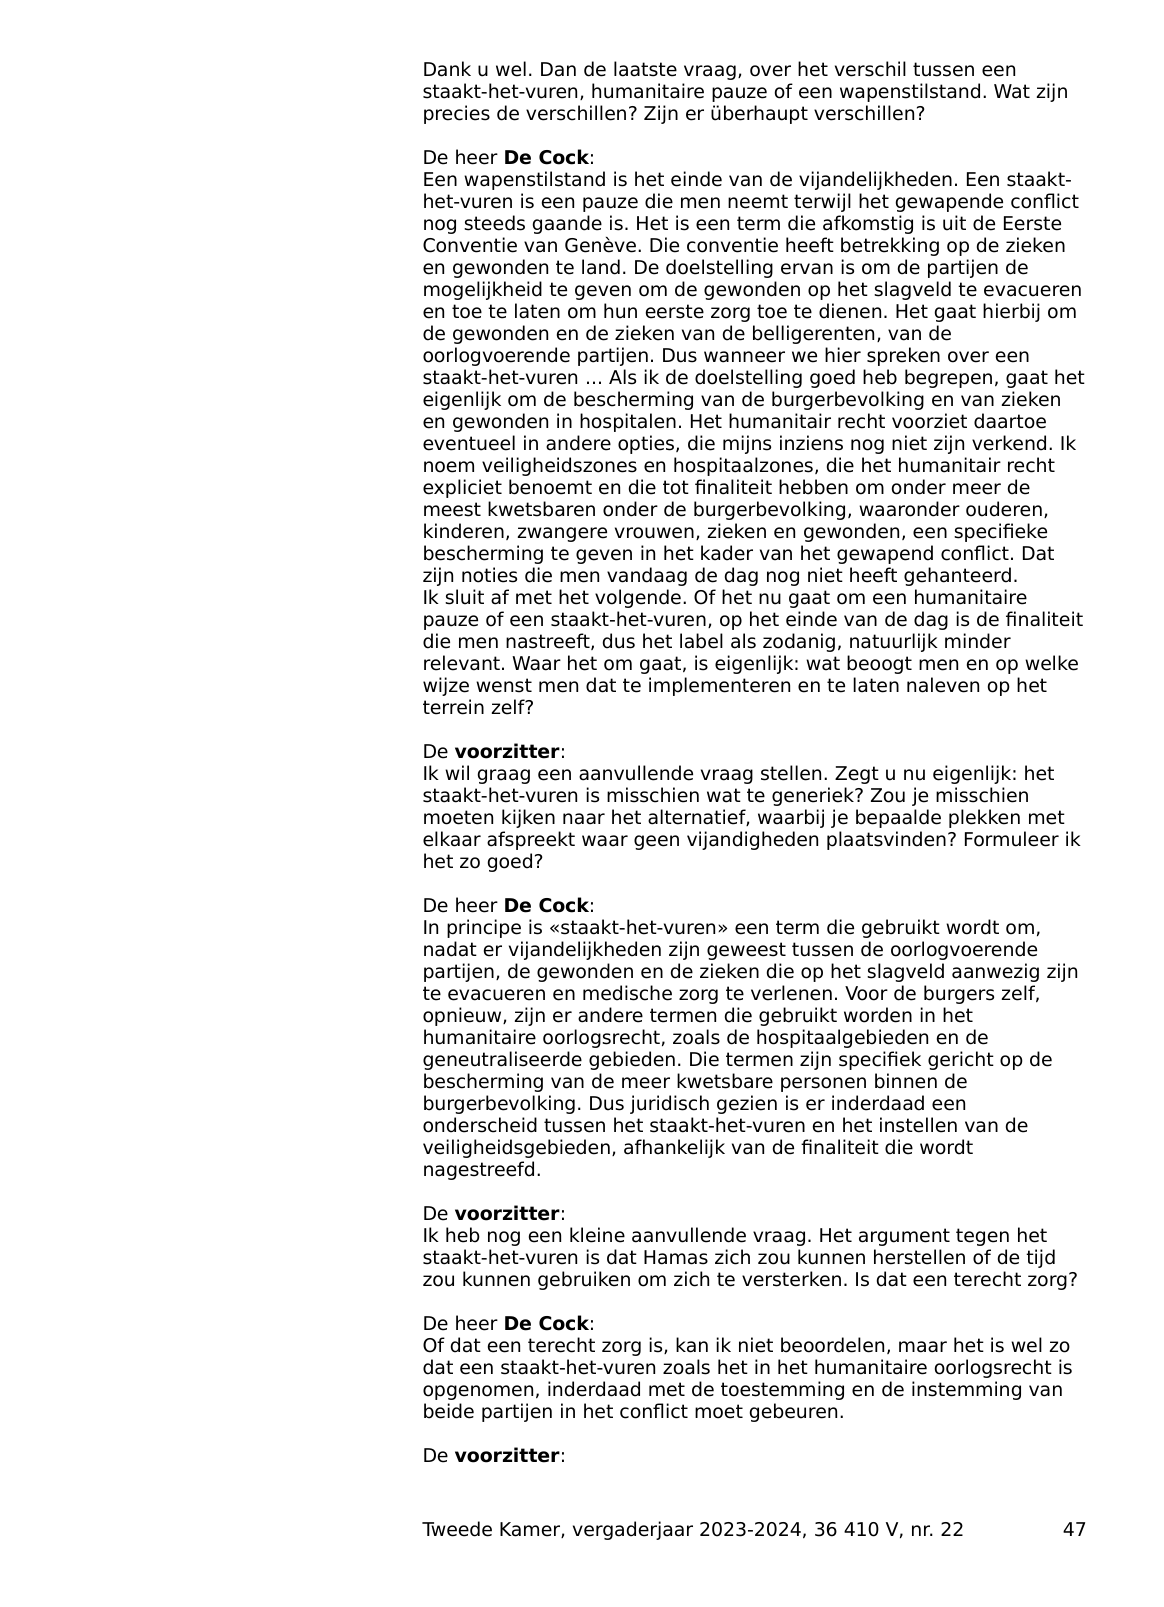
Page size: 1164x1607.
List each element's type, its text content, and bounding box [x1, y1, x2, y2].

text De heer De Cock: [422, 147, 1087, 169]
text De voorzitter: [422, 1445, 1087, 1467]
text De heer De Cock: [422, 1313, 1087, 1335]
text Een wapenstilstand is het einde van de vijandelijkheden. Een staakt-het-vuren is een pauze die men neemt terwijl het gewapende conflict nog steeds gaande is. Het is een term die afkomstig is uit de Eerste Conventie van Genève. Die conventie heeft betrekking op de zieken en gewonden te land. De doelstelling ervan is om de partijen de mogelijkheid te geven om de gewonden op het slagveld te evacueren en toe te laten om hun eerste zorg toe te dienen. Het gaat hierbij om de gewonden en de zieken van de belligerenten, van de oorlogvoerende partijen. Dus wanneer we hier spreken over een staakt-het-vuren ... Als ik de doelstelling goed heb begrepen, gaat het eigenlijk om de bescherming van de burgerbevolking en van zieken en gewonden in hospitalen. Het humanitair recht voorziet daartoe eventueel in andere opties, die mijns inziens nog niet zijn verkend. Ik noem veiligheidszones en hospitaalzones, die het humanitair recht expliciet benoemt en die tot finaliteit hebben om onder meer de meest kwetsbaren onder de burgerbevolking, waaronder ouderen, kinderen, zwangere vrouwen, zieken en gewonden, een specifieke bescherming te geven in het kader van het gewapend conflict. Dat zijn noties die men vandaag de dag nog niet heeft gehanteerd. [422, 169, 1087, 587]
text Ik sluit af met het volgende. Of het nu gaat om een humanitaire pauze of een staakt-het-vuren, op het einde van de dag is de finaliteit die men nastreeft, dus het label als zodanig, natuurlijk minder relevant. Waar het om gaat, is eigenlijk: wat beoogt men en op welke wijze wenst men dat te implementeren en te laten naleven op het terrein zelf? [422, 587, 1087, 719]
text Ik wil graag een aanvullende vraag stellen. Zegt u nu eigenlijk: het staakt-het-vuren is misschien wat te generiek? Zou je misschien moeten kijken naar het alternatief, waarbij je bepaalde plekken met elkaar afspreekt waar geen vijandigheden plaatsvinden? Formuleer ik het zo goed? [422, 763, 1087, 873]
text Of dat een terecht zorg is, kan ik niet beoordelen, maar het is wel zo dat een staakt-het-vuren zoals het in het humanitaire oorlogsrecht is opgenomen, inderdaad met de toestemming en de instemming van beide partijen in het conflict moet gebeuren. [422, 1335, 1087, 1423]
text De heer De Cock: [422, 895, 1087, 917]
text De voorzitter: [422, 741, 1087, 763]
text De voorzitter: [422, 1203, 1087, 1225]
text In principe is «staakt-het-vuren» een term die gebruikt wordt om, nadat er vijandelijkheden zijn geweest tussen de oorlogvoerende partijen, de gewonden en de zieken die op het slagveld aanwezig zijn te evacueren en medische zorg te verlenen. Voor de burgers zelf, opnieuw, zijn er andere termen die gebruikt worden in het humanitaire oorlogsrecht, zoals de hospitaalgebieden en de geneutraliseerde gebieden. Die termen zijn specifiek gericht op de bescherming van de meer kwetsbare personen binnen de burgerbevolking. Dus juridisch gezien is er inderdaad een onderscheid tussen het staakt-het-vuren en het instellen van de veiligheidsgebieden, afhankelijk van de finaliteit die wordt nagestreefd. [422, 917, 1087, 1181]
text Ik heb nog een kleine aanvullende vraag. Het argument tegen het staakt-het-vuren is dat Hamas zich zou kunnen herstellen of de tijd zou kunnen gebruiken om zich te versterken. Is dat een terecht zorg? [422, 1225, 1087, 1291]
text Dank u wel. Dan de laatste vraag, over het verschil tussen een staakt-het-vuren, humanitaire pauze of een wapenstilstand. Wat zijn precies de verschillen? Zijn er überhaupt verschillen? [422, 59, 1087, 125]
